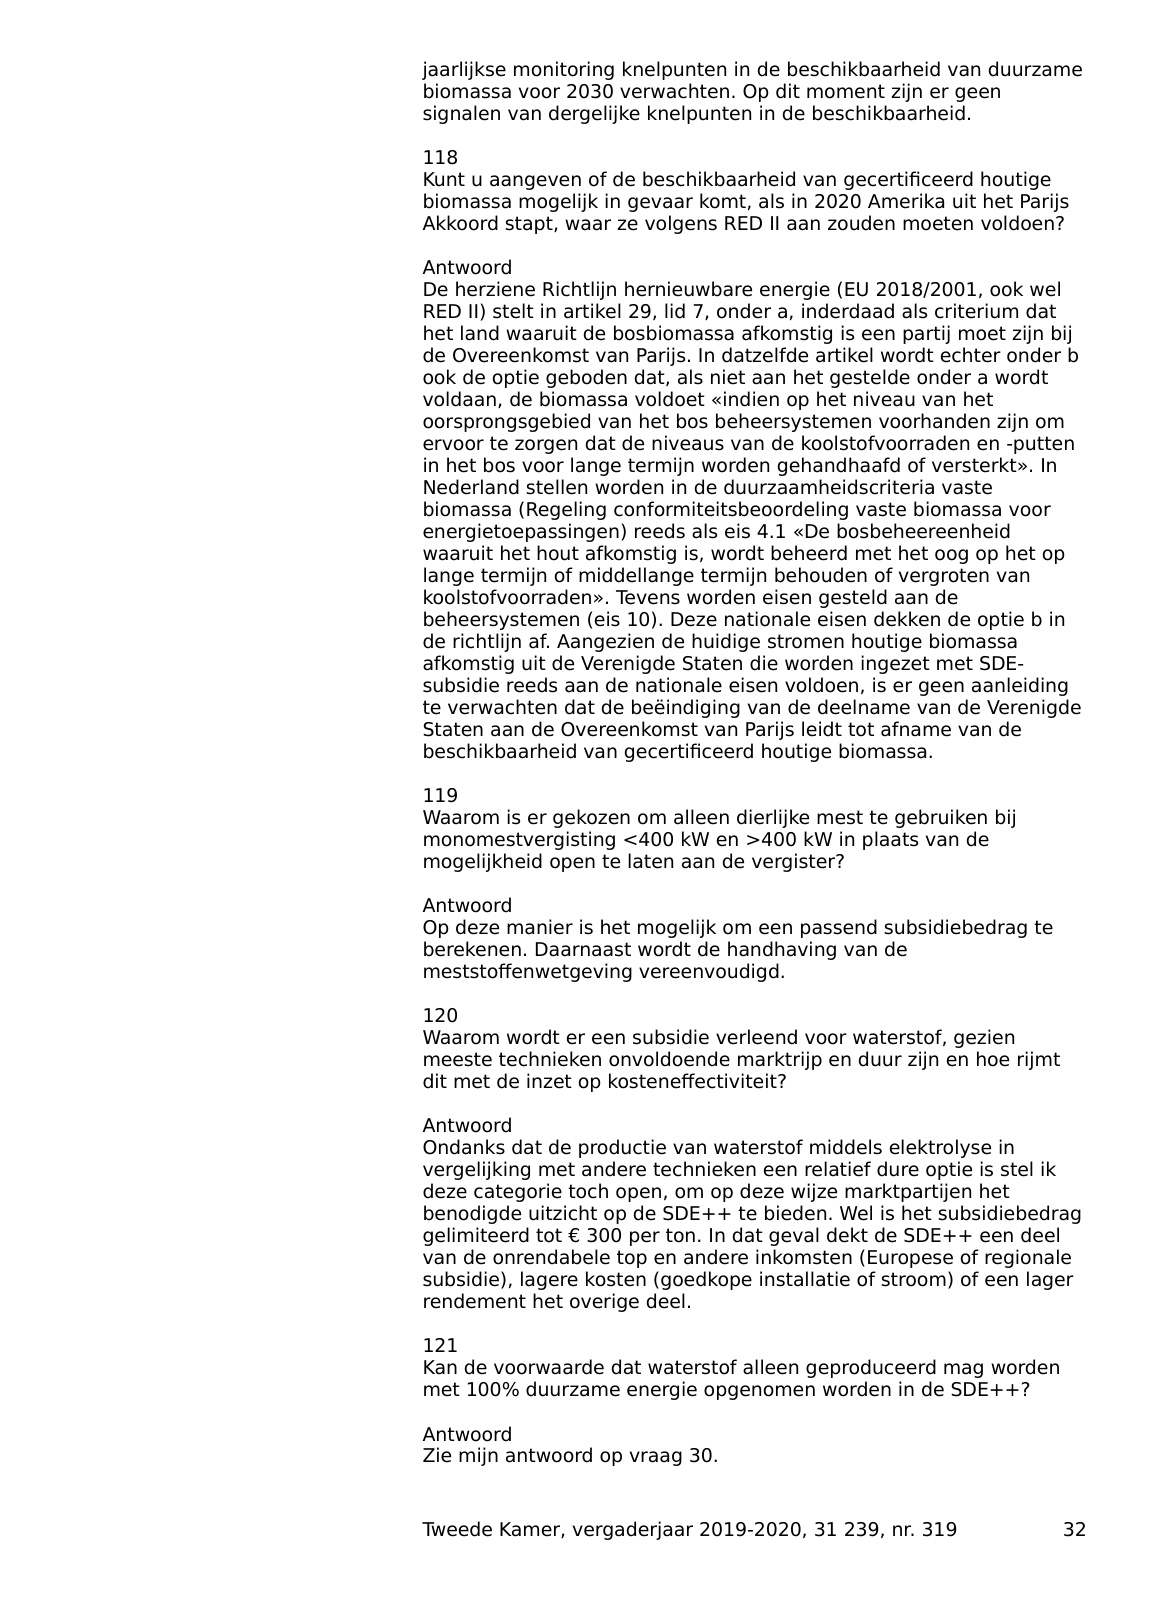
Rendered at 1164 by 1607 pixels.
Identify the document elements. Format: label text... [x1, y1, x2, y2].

text Zie mijn antwoord op vraag 30. [422, 1445, 1087, 1467]
text Kunt u aangeven of de beschikbaarheid van gecertificeerd houtige biomassa mogelijk in gevaar komt, als in 2020 Amerika uit het Parijs Akkoord stapt, waar ze volgens RED II aan zouden moeten voldoen? [422, 169, 1087, 235]
text Op deze manier is het mogelijk om een passend subsidiebedrag te berekenen. Daarnaast wordt de handhaving van de meststoffenwetgeving vereenvoudigd. [422, 917, 1087, 983]
text Antwoord [422, 1115, 1087, 1137]
text 118 [422, 147, 1087, 169]
text 119 [422, 785, 1087, 807]
text 121 [422, 1335, 1087, 1357]
text Antwoord [422, 895, 1087, 917]
text De herziene Richtlijn hernieuwbare energie (EU 2018/2001, ook wel RED II) stelt in artikel 29, lid 7, onder a, inderdaad als criterium dat het land waaruit de bosbiomassa afkomstig is een partij moet zijn bij de Overeenkomst van Parijs. In datzelfde artikel wordt echter onder b ook de optie geboden dat, als niet aan het gestelde onder a wordt voldaan, de biomassa voldoet «indien op het niveau van het oorsprongsgebied van het bos beheersystemen voorhanden zijn om ervoor te zorgen dat de niveaus van de koolstofvoorraden en -putten in het bos voor lange termijn worden gehandhaafd of versterkt». In Nederland stellen worden in de duurzaamheidscriteria vaste biomassa (Regeling conformiteitsbeoordeling vaste biomassa voor energietoepassingen) reeds als eis 4.1 «De bosbeheereenheid waaruit het hout afkomstig is, wordt beheerd met het oog op het op lange termijn of middellange termijn behouden of vergroten van koolstofvoorraden». Tevens worden eisen gesteld aan de beheersystemen (eis 10). Deze nationale eisen dekken de optie b in de richtlijn af. Aangezien de huidige stromen houtige biomassa afkomstig uit de Verenigde Staten die worden ingezet met SDE-subsidie reeds aan de nationale eisen voldoen, is er geen aanleiding te verwachten dat de beëindiging van de deelname van de Verenigde Staten aan de Overeenkomst van Parijs leidt tot afname van de beschikbaarheid van gecertificeerd houtige biomassa. [422, 279, 1087, 763]
text Ondanks dat de productie van waterstof middels elektrolyse in vergelijking met andere technieken een relatief dure optie is stel ik deze categorie toch open, om op deze wijze marktpartijen het benodigde uitzicht op de SDE++ te bieden. Wel is het subsidiebedrag gelimiteerd tot € 300 per ton. In dat geval dekt de SDE++ een deel van de onrendabele top en andere inkomsten (Europese of regionale subsidie), lagere kosten (goedkope installatie of stroom) of een lager rendement het overige deel. [422, 1137, 1087, 1313]
text Waarom is er gekozen om alleen dierlijke mest te gebruiken bij monomestvergisting <400 kW en >400 kW in plaats van de mogelijkheid open te laten aan de vergister? [422, 807, 1087, 873]
text jaarlijkse monitoring knelpunten in de beschikbaarheid van duurzame biomassa voor 2030 verwachten. Op dit moment zijn er geen signalen van dergelijke knelpunten in de beschikbaarheid. [422, 59, 1087, 125]
text Waarom wordt er een subsidie verleend voor waterstof, gezien meeste technieken onvoldoende marktrijp en duur zijn en hoe rijmt dit met de inzet op kosteneffectiviteit? [422, 1027, 1087, 1093]
text Antwoord [422, 257, 1087, 279]
text 120 [422, 1005, 1087, 1027]
text Kan de voorwaarde dat waterstof alleen geproduceerd mag worden met 100% duurzame energie opgenomen worden in de SDE++? [422, 1357, 1087, 1401]
text Antwoord [422, 1423, 1087, 1445]
